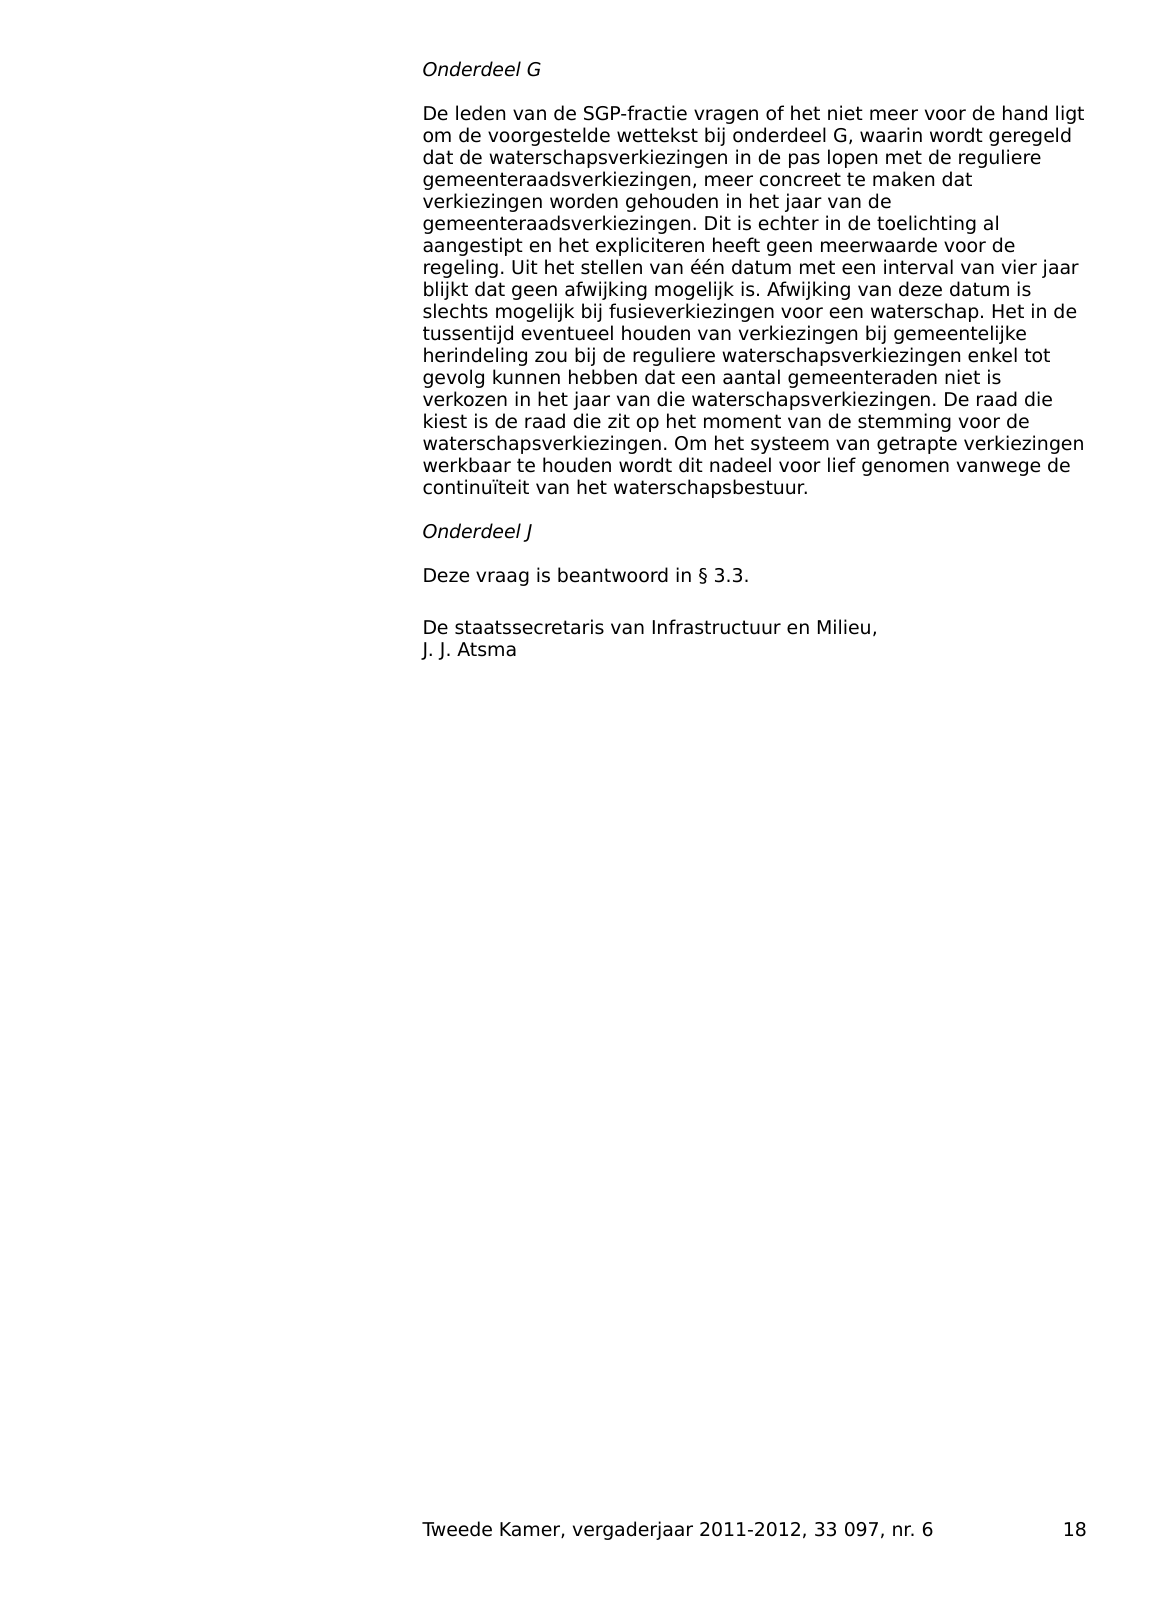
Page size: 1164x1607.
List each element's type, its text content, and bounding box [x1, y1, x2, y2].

text Deze vraag is beantwoord in § 3.3. [422, 565, 1087, 587]
subtitle Onderdeel G [422, 59, 1087, 81]
subtitle Onderdeel J [422, 521, 1087, 543]
text De leden van de SGP-fractie vragen of het niet meer voor de hand ligt om de voorgestelde wettekst bij onderdeel G, waarin wordt geregeld dat de waterschapsverkiezingen in de pas lopen met de reguliere gemeenteraadsverkiezingen, meer concreet te maken dat verkiezingen worden gehouden in het jaar van de gemeenteraadsverkiezingen. Dit is echter in de toelichting al aangestipt en het expliciteren heeft geen meerwaarde voor de regeling. Uit het stellen van één datum met een interval van vier jaar blijkt dat geen afwijking mogelijk is. Afwijking van deze datum is slechts mogelijk bij fusieverkiezingen voor een waterschap. Het in de tussentijd eventueel houden van verkiezingen bij gemeentelijke herindeling zou bij de reguliere waterschapsverkiezingen enkel tot gevolg kunnen hebben dat een aantal gemeenteraden niet is verkozen in het jaar van die waterschapsverkiezingen. De raad die kiest is de raad die zit op het moment van de stemming voor de waterschapsverkiezingen. Om het systeem van getrapte verkiezingen werkbaar te houden wordt dit nadeel voor lief genomen vanwege de continuïteit van het waterschapsbestuur. [422, 103, 1087, 499]
text De staatssecretaris van Infrastructuur en Milieu, J. J. Atsma [422, 617, 1087, 661]
